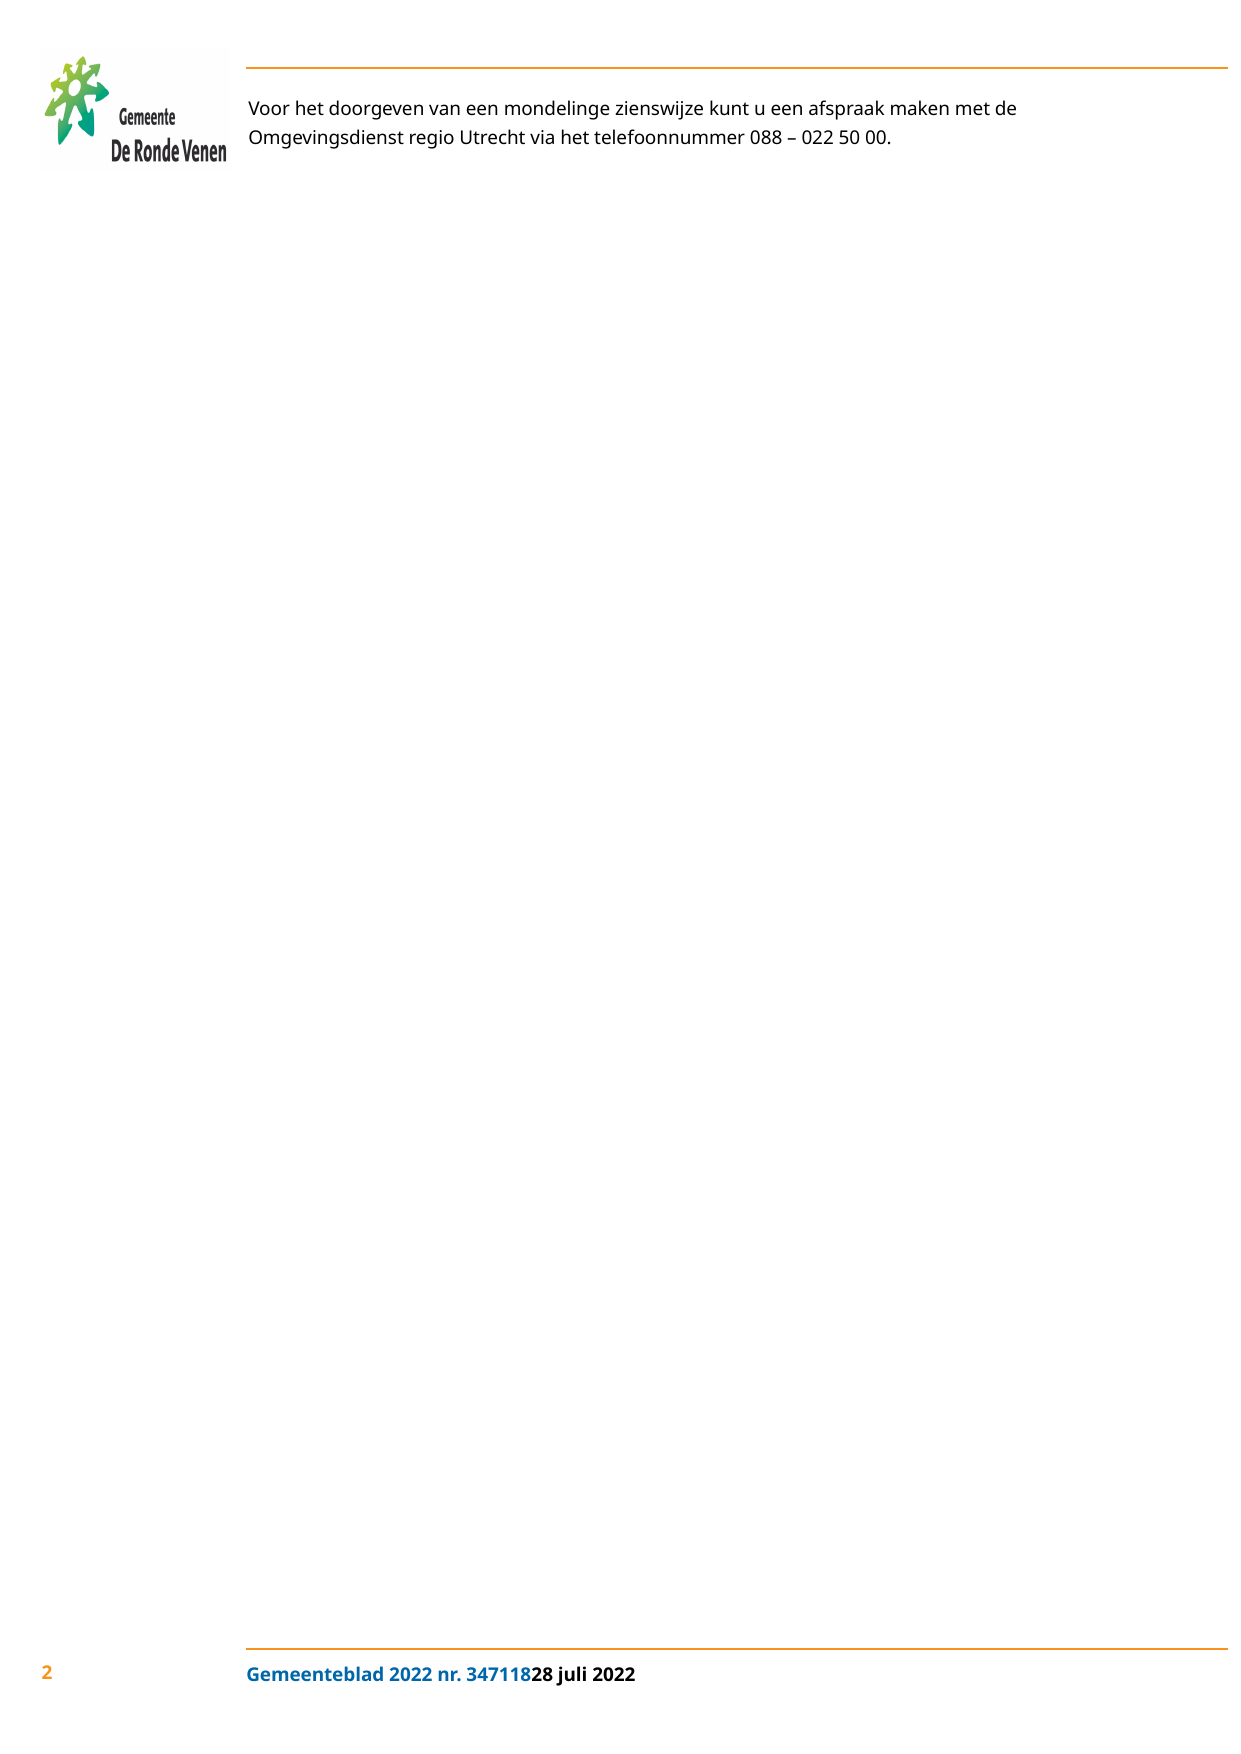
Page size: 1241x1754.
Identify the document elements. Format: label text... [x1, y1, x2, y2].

picture [41, 47, 231, 172]
text Voor het doorgeven van een mondelinge zienswijze kunt u een afspraak maken met de Omgevingsdienst regio Utrecht via het telefoonnummer 088 – 022 50 00. [248, 95, 1152, 150]
